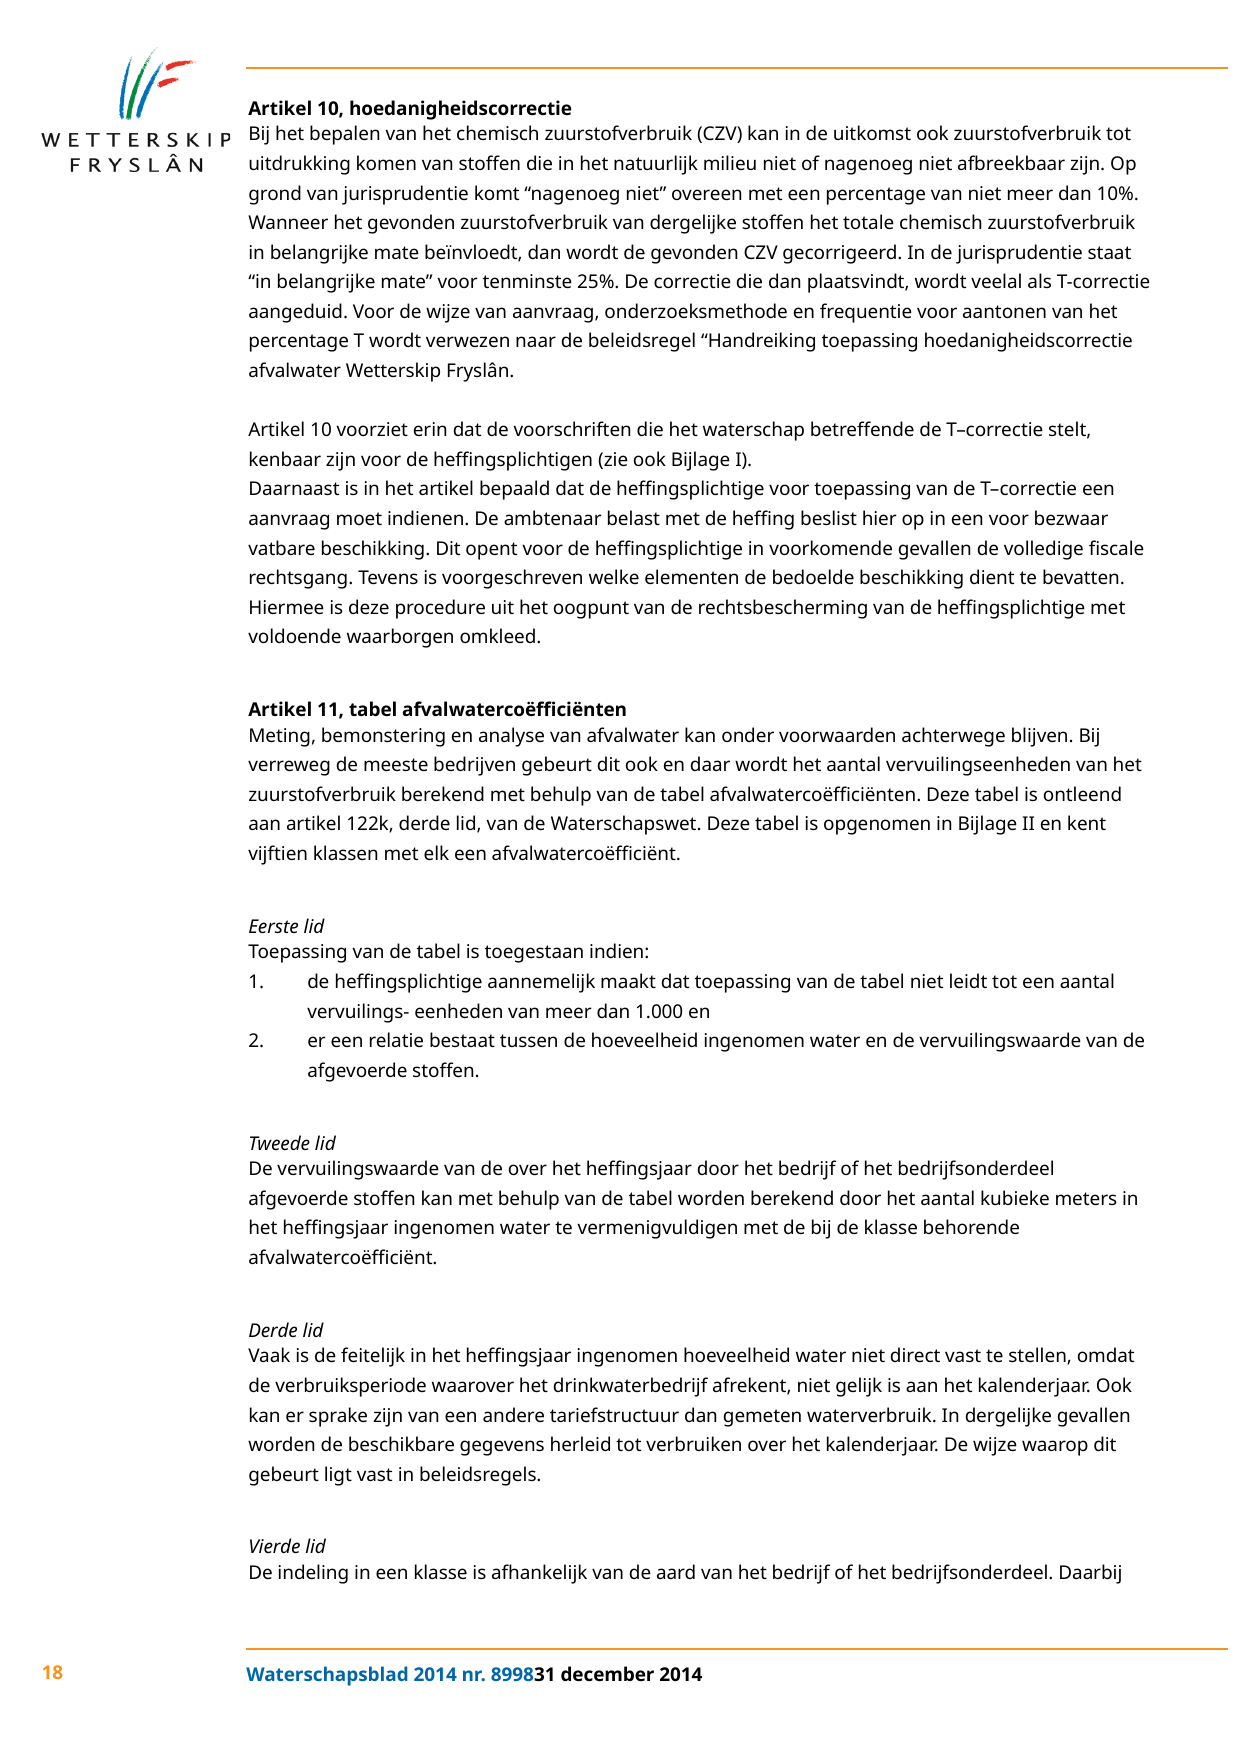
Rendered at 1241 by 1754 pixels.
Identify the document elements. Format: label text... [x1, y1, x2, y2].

text Vierde lid [248, 1534, 1152, 1559]
text Toepassing van de tabel is toegestaan indien: [248, 939, 1152, 964]
text Eerste lid [248, 913, 1152, 939]
text Vaak is de feitelijk in het heffingsjaar ingenomen hoeveelheid water niet direct vast te stellen, omdat de verbruiksperiode waarover het drinkwaterbedrijf afrekent, niet gelijk is aan het kalenderjaar. Ook kan er sprake zijn van een andere tariefstructuur dan gemeten waterverbruik. In dergelijke gevallen worden de beschikbare gegevens herleid tot verbruiken over het kalenderjaar. De wijze waarop dit gebeurt ligt vast in beleidsregels. [248, 1343, 1152, 1487]
list de heffingsplichtige aannemelijk maakt dat toepassing van de tabel niet leidt tot een aantal vervuilings- eenheden van meer dan 1.000 en [248, 968, 1152, 1023]
text Artikel 11, tabel afvalwatercoëfficiënten [248, 696, 1152, 722]
text Daarnaast is in het artikel bepaald dat de heffingsplichtige voor toepassing van de T–correctie een aanvraag moet indienen. De ambtenaar belast met de heffing beslist hier op in een voor bezwaar vatbare beschikking. Dit opent voor de heffingsplichtige in voorkomende gevallen de volledige fiscale rechtsgang. Tevens is voorgeschreven welke elementen de bedoelde beschikking dient te bevatten. Hiermee is deze procedure uit het oogpunt van de rechtsbescherming van de heffingsplichtige met voldoende waarborgen omkleed. [248, 476, 1152, 649]
text Tweede lid [248, 1130, 1152, 1155]
list er een relatie bestaat tussen de hoeveelheid ingenomen water en de vervuilingswaarde van de afgevoerde stoffen. [248, 1027, 1152, 1083]
text De indeling in een klasse is afhankelijk van de aard van het bedrijf of het bedrijfsonderdeel. Daarbij [248, 1559, 1152, 1585]
text Artikel 10 voorziet erin dat de voorschriften die het waterschap betreffende de T–correctie stelt, kenbaar zijn voor de heffingsplichtigen (zie ook Bijlage I). [248, 416, 1152, 472]
text De vervuilingswaarde van de over het heffingsjaar door het bedrijf of het bedrijfsonderdeel afgevoerde stoffen kan met behulp van de tabel worden berekend door het aantal kubieke meters in het heffingsjaar ingenomen water te vermenigvuldigen met de bij de klasse behorende afvalwatercoëfficiënt. [248, 1155, 1152, 1270]
text Meting, bemonstering en analyse van afvalwater kan onder voorwaarden achterwege blijven. Bij verreweg de meeste bedrijven gebeurt dit ook en daar wordt het aantal vervuilingseenheden van het zuurstofverbruik berekend met behulp van de tabel afvalwatercoëfficiënten. Deze tabel is ontleend aan artikel 122k, derde lid, van de Waterschapswet. Deze tabel is opgenomen in Bijlage II en kent vijftien klassen met elk een afvalwatercoëfficiënt. [248, 722, 1152, 866]
text Derde lid [248, 1317, 1152, 1343]
picture [41, 47, 231, 172]
text Artikel 10, hoedanigheidscorrectie [248, 95, 1152, 121]
text Bij het bepalen van het chemisch zuurstofverbruik (CZV) kan in de uitkomst ook zuurstofverbruik tot uitdrukking komen van stoffen die in het natuurlijk milieu niet of nagenoeg niet afbreekbaar zijn. Op grond van jurisprudentie komt “nagenoeg niet” overeen met een percentage van niet meer dan 10%. Wanneer het gevonden zuurstofverbruik van dergelijke stoffen het totale chemisch zuurstofverbruik in belangrijke mate beïnvloedt, dan wordt de gevonden CZV gecorrigeerd. In de jurisprudentie staat “in belangrijke mate” voor tenminste 25%. De correctie die dan plaatsvindt, wordt veelal als T-correctie aangeduid. Voor de wijze van aanvraag, onderzoeksmethode en frequentie voor aantonen van het percentage T wordt verwezen naar de beleidsregel “Handreiking toepassing hoedanigheidscorrectie afvalwater Wetterskip Fryslân. [248, 121, 1152, 383]
